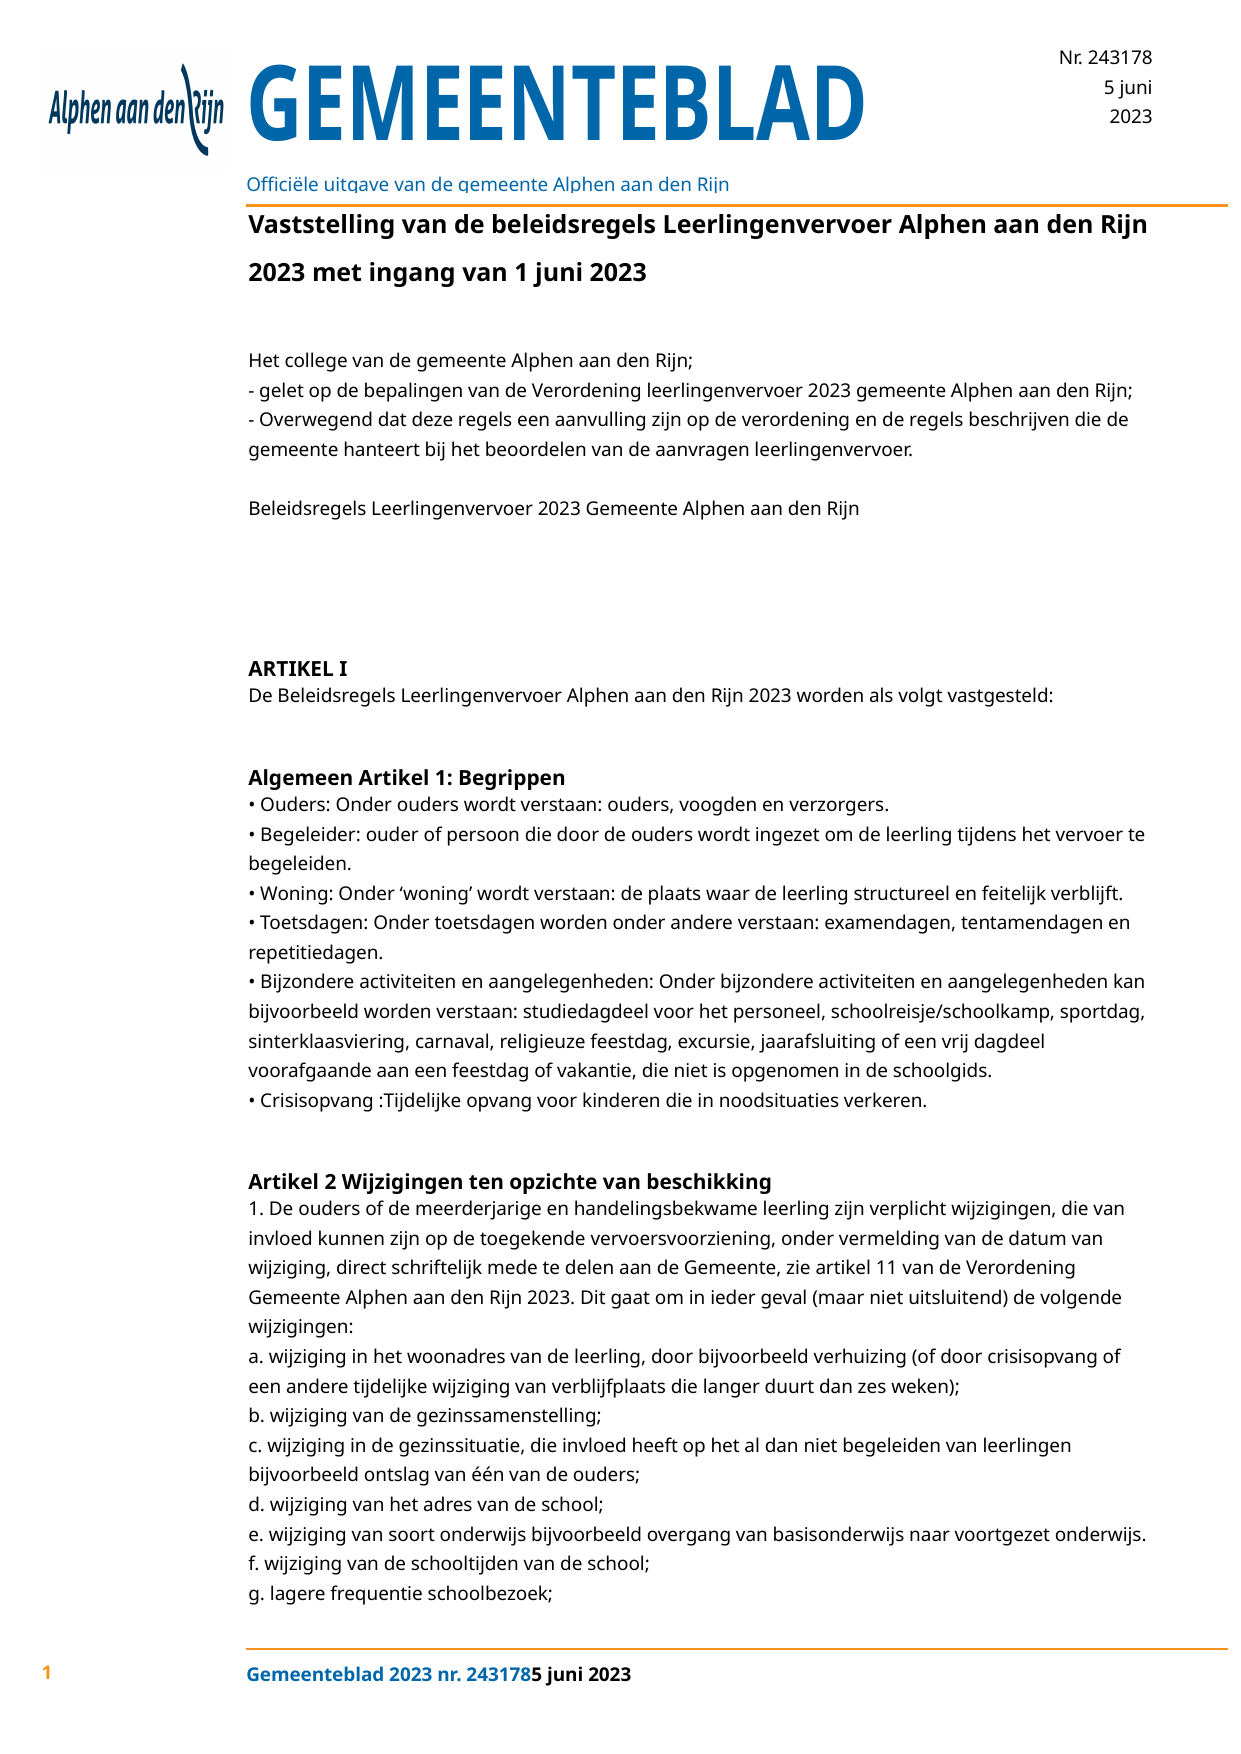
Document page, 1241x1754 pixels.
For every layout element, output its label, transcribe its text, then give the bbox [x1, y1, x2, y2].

text - gelet op de bepalingen van de Verordening leerlingenvervoer 2023 gemeente Alphen aan den Rijn; [248, 377, 1152, 403]
text • Ouders: Onder ouders wordt verstaan: ouders, voogden en verzorgers. [248, 791, 1152, 817]
text f. wijziging van de schooltijden van de school; [248, 1550, 1152, 1576]
text 1. De ouders of de meerderjarige en handelingsbekwame leerling zijn verplicht wijzigingen, die van invloed kunnen zijn op de toegekende vervoersvoorziening, onder vermelding van de datum van wijziging, direct schriftelijk mede te delen aan de Gemeente, zie artikel 11 van de Verordening Gemeente Alphen aan den Rijn 2023. Dit gaat om in ieder geval (maar niet uitsluitend) de volgende wijzigingen: [248, 1195, 1152, 1339]
text b. wijziging van de gezinssamenstelling; [248, 1402, 1152, 1428]
text c. wijziging in de gezinssituatie, die invloed heeft op het al dan niet begeleiden van leerlingen bijvoorbeeld ontslag van één van de ouders; [248, 1432, 1152, 1487]
text Algemeen Artikel 1: Begrippen [248, 763, 1152, 791]
text a. wijziging in het woonadres van de leerling, door bijvoorbeeld verhuizing (of door crisisopvang of een andere tijdelijke wijziging van verblijfplaats die langer duurt dan zes weken); [248, 1343, 1152, 1399]
text Beleidsregels Leerlingenvervoer 2023 Gemeente Alphen aan den Rijn [248, 495, 1152, 521]
text e. wijziging van soort onderwijs bijvoorbeeld overgang van basisonderwijs naar voortgezet onderwijs. [248, 1521, 1152, 1547]
picture [41, 47, 231, 172]
text ARTIKEL I [248, 654, 1152, 683]
text Artikel 2 Wijzigingen ten opzichte van beschikking [248, 1167, 1152, 1195]
text • Toetsdagen: Onder toetsdagen worden onder andere verstaan: examendagen, tentamendagen en repetitiedagen. [248, 909, 1152, 965]
text Het college van de gemeente Alphen aan den Rijn; [248, 347, 1152, 373]
text Vaststelling van de beleidsregels Leerlingenvervoer Alphen aan den Rijn 2023 met ingang van 1 juni 2023 [248, 207, 1152, 288]
text - Overwegend dat deze regels een aanvulling zijn op de verordening en de regels beschrijven die de gemeente hanteert bij het beoordelen van de aanvragen leerlingenvervoer. [248, 407, 1152, 462]
text • Begeleider: ouder of persoon die door de ouders wordt ingezet om de leerling tijdens het vervoer te begeleiden. [248, 821, 1152, 876]
text g. lagere frequentie schoolbezoek; [248, 1580, 1152, 1606]
text • Bijzondere activiteiten en aangelegenheden: Onder bijzondere activiteiten en aangelegenheden kan bijvoorbeeld worden verstaan: studiedagdeel voor het personeel, schoolreisje/schoolkamp, sportdag, sinterklaasviering, carnaval, religieuze feestdag, excursie, jaarafsluiting of een vrij dagdeel voorafgaande aan een feestdag of vakantie, die niet is opgenomen in de schoolgids. [248, 969, 1152, 1083]
text De Beleidsregels Leerlingenvervoer Alphen aan den Rijn 2023 worden als volgt vastgesteld: [248, 683, 1152, 708]
text • Woning: Onder ‘woning’ wordt verstaan: de plaats waar de leerling structureel en feitelijk verblijft. [248, 880, 1152, 906]
text • Crisisopvang :Tijdelijke opvang voor kinderen die in noodsituaties verkeren. [248, 1087, 1152, 1113]
text d. wijziging van het adres van de school; [248, 1491, 1152, 1517]
